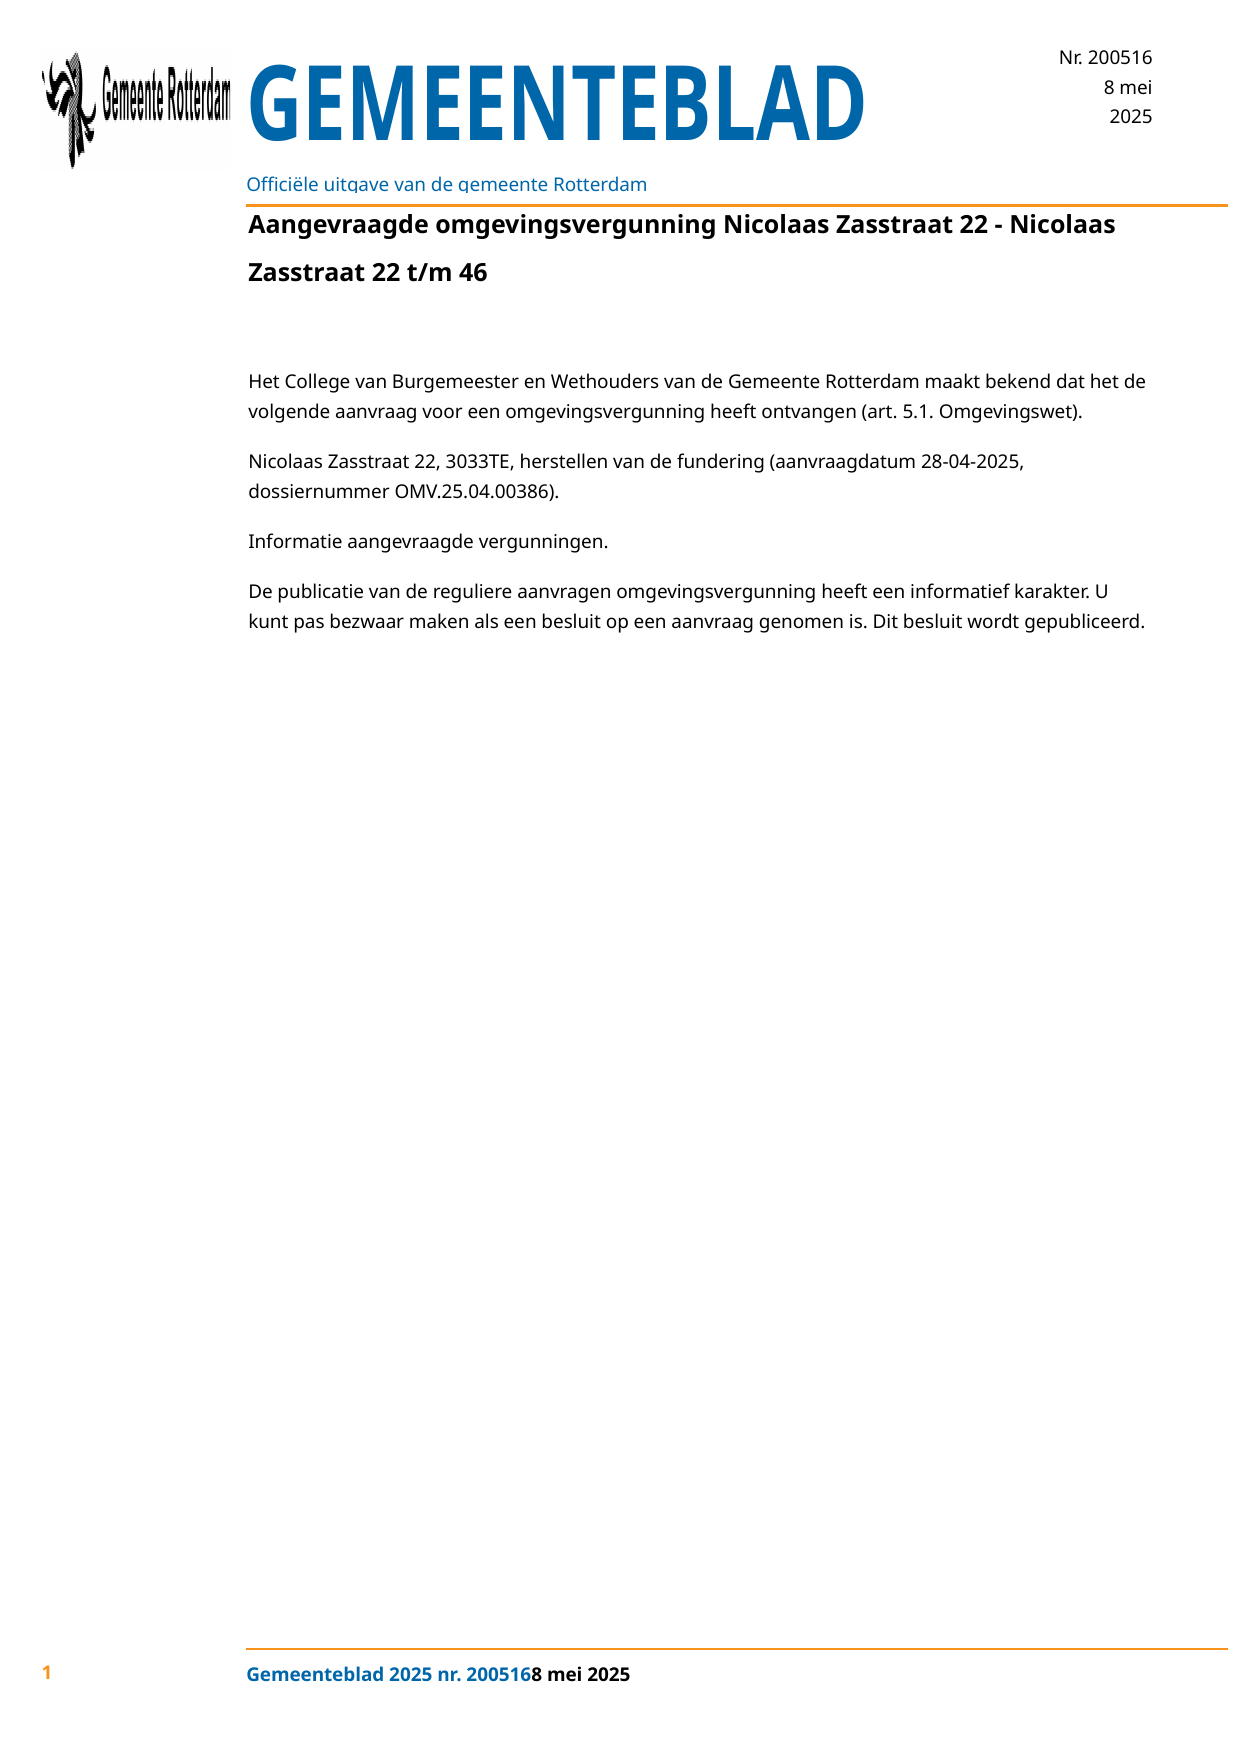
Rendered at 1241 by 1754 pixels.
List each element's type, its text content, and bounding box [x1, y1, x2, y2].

text Informatie aangevraagde vergunningen. [248, 528, 1152, 554]
text Nicolaas Zasstraat 22, 3033TE, herstellen van de fundering (aanvraagdatum 28-04-2025, dossiernummer OMV.25.04.00386). [248, 448, 1152, 504]
text De publicatie van de reguliere aanvragen omgevingsvergunning heeft een informatief karakter. U kunt pas bezwaar maken als een besluit op een aanvraag genomen is. Dit besluit wordt gepubliceerd. [248, 579, 1152, 634]
text Aangevraagde omgevingsvergunning Nicolaas Zasstraat 22 - Nicolaas Zasstraat 22 t/m 46 [248, 207, 1152, 288]
text Het College van Burgemeester en Wethouders van de Gemeente Rotterdam maakt bekend dat het de volgende aanvraag voor een omgevingsvergunning heeft ontvangen (art. 5.1. Omgevingswet). [248, 368, 1152, 424]
picture [41, 47, 231, 172]
